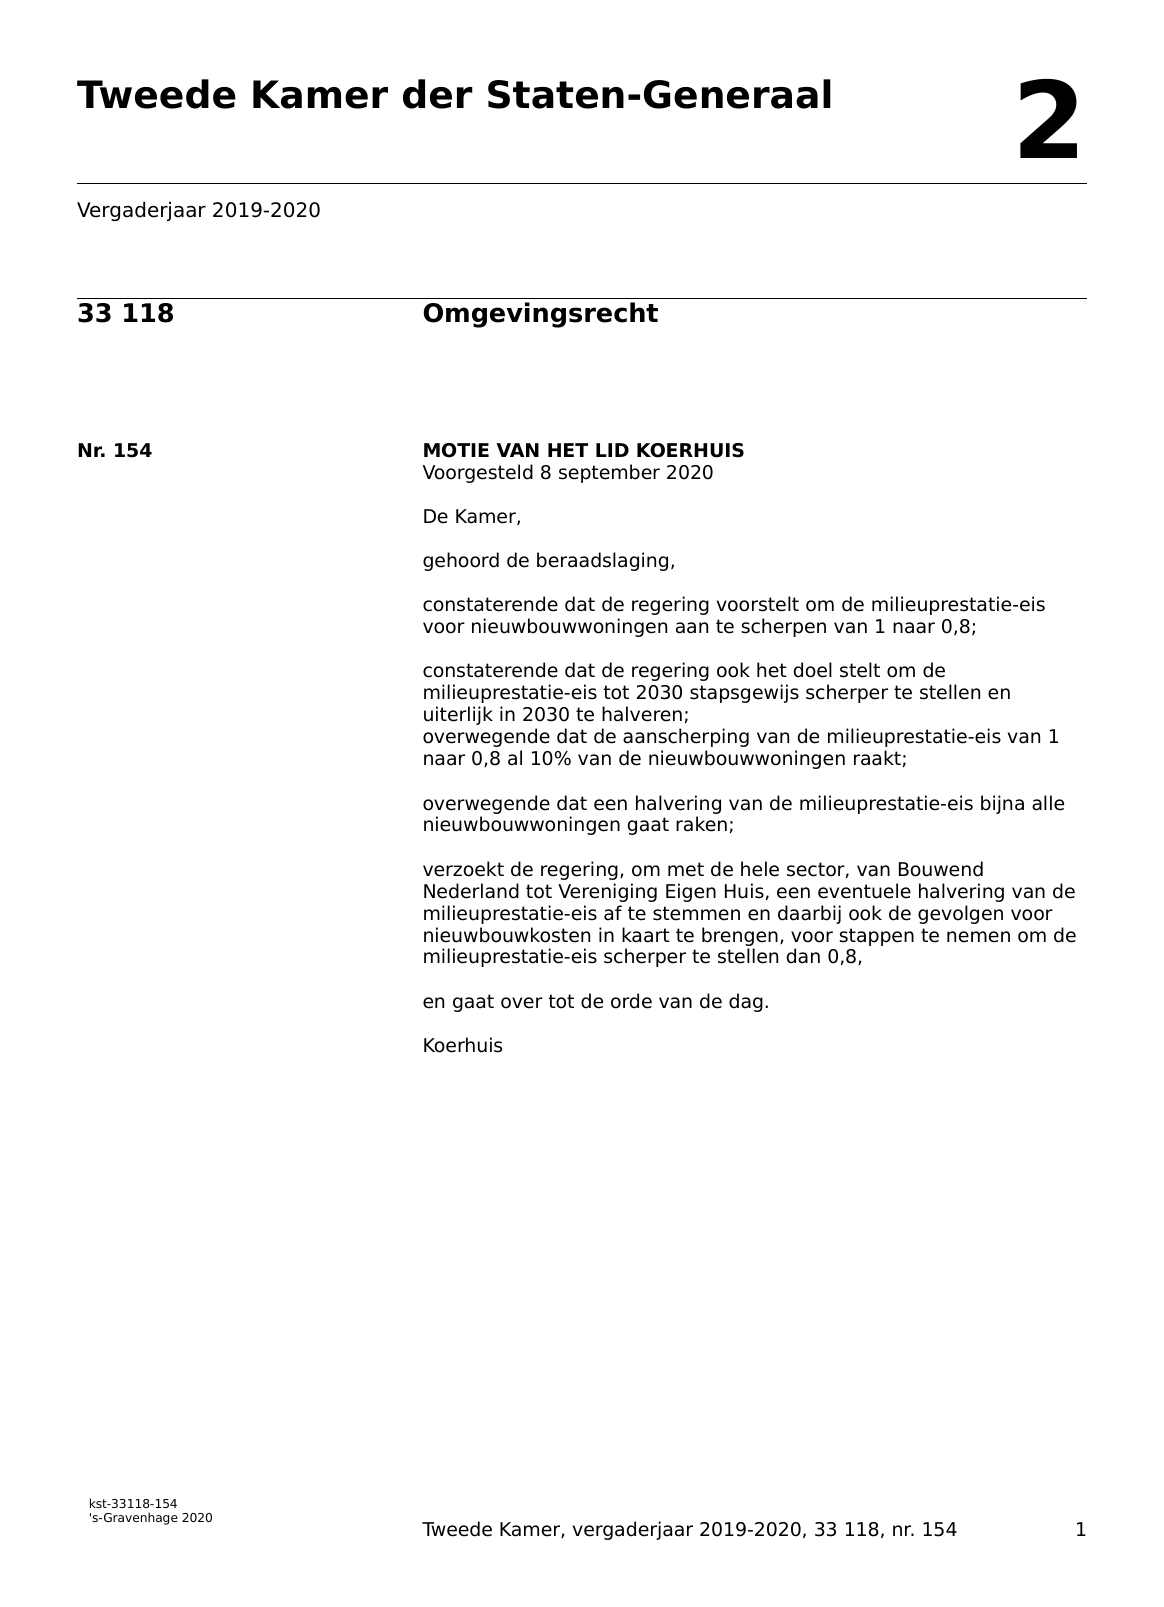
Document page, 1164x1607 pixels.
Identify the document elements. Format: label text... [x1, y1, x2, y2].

text overwegende dat een halvering van de milieuprestatie-eis bijna alle nieuwbouwwoningen gaat raken; [422, 792, 1087, 836]
text De Kamer, [422, 506, 1087, 528]
text constaterende dat de regering voorstelt om de milieuprestatie-eis voor nieuwbouwwoningen aan te scherpen van 1 naar 0,8; [422, 594, 1087, 638]
table_cell Vergaderjaar 2019-2020 [77, 184, 1087, 298]
text Koerhuis [422, 1035, 1087, 1057]
table_header 2 [886, 59, 1087, 183]
text kst-33118-154 [88, 1497, 323, 1511]
table_header Tweede Kamer der Staten-Generaal [77, 59, 886, 183]
text en gaat over tot de orde van de dag. [422, 991, 1087, 1013]
subtitle 33 118 Omgevingsrecht [77, 299, 1087, 329]
text gehoord de beraadslaging, [422, 550, 1087, 572]
text Voorgesteld 8 september 2020 [422, 462, 1087, 484]
text verzoekt de regering, om met de hele sector, van Bouwend Nederland tot Vereniging Eigen Huis, een eventuele halvering van de milieuprestatie-eis af te stemmen en daarbij ook de gevolgen voor nieuwbouwkosten in kaart te brengen, voor stappen te nemen om de milieuprestatie-eis scherper te stellen dan 0,8, [422, 858, 1087, 968]
text overwegende dat de aanscherping van de milieuprestatie-eis van 1 naar 0,8 al 10% van de nieuwbouwwoningen raakt; [422, 726, 1087, 770]
text 's-Gravenhage 2020 [88, 1511, 323, 1525]
text constaterende dat de regering ook het doel stelt om de milieuprestatie-eis tot 2030 stapsgewijs scherper te stellen en uiterlijk in 2030 te halveren; [422, 660, 1087, 726]
subtitle Nr. 154 MOTIE VAN HET LID KOERHUIS [77, 440, 1087, 462]
